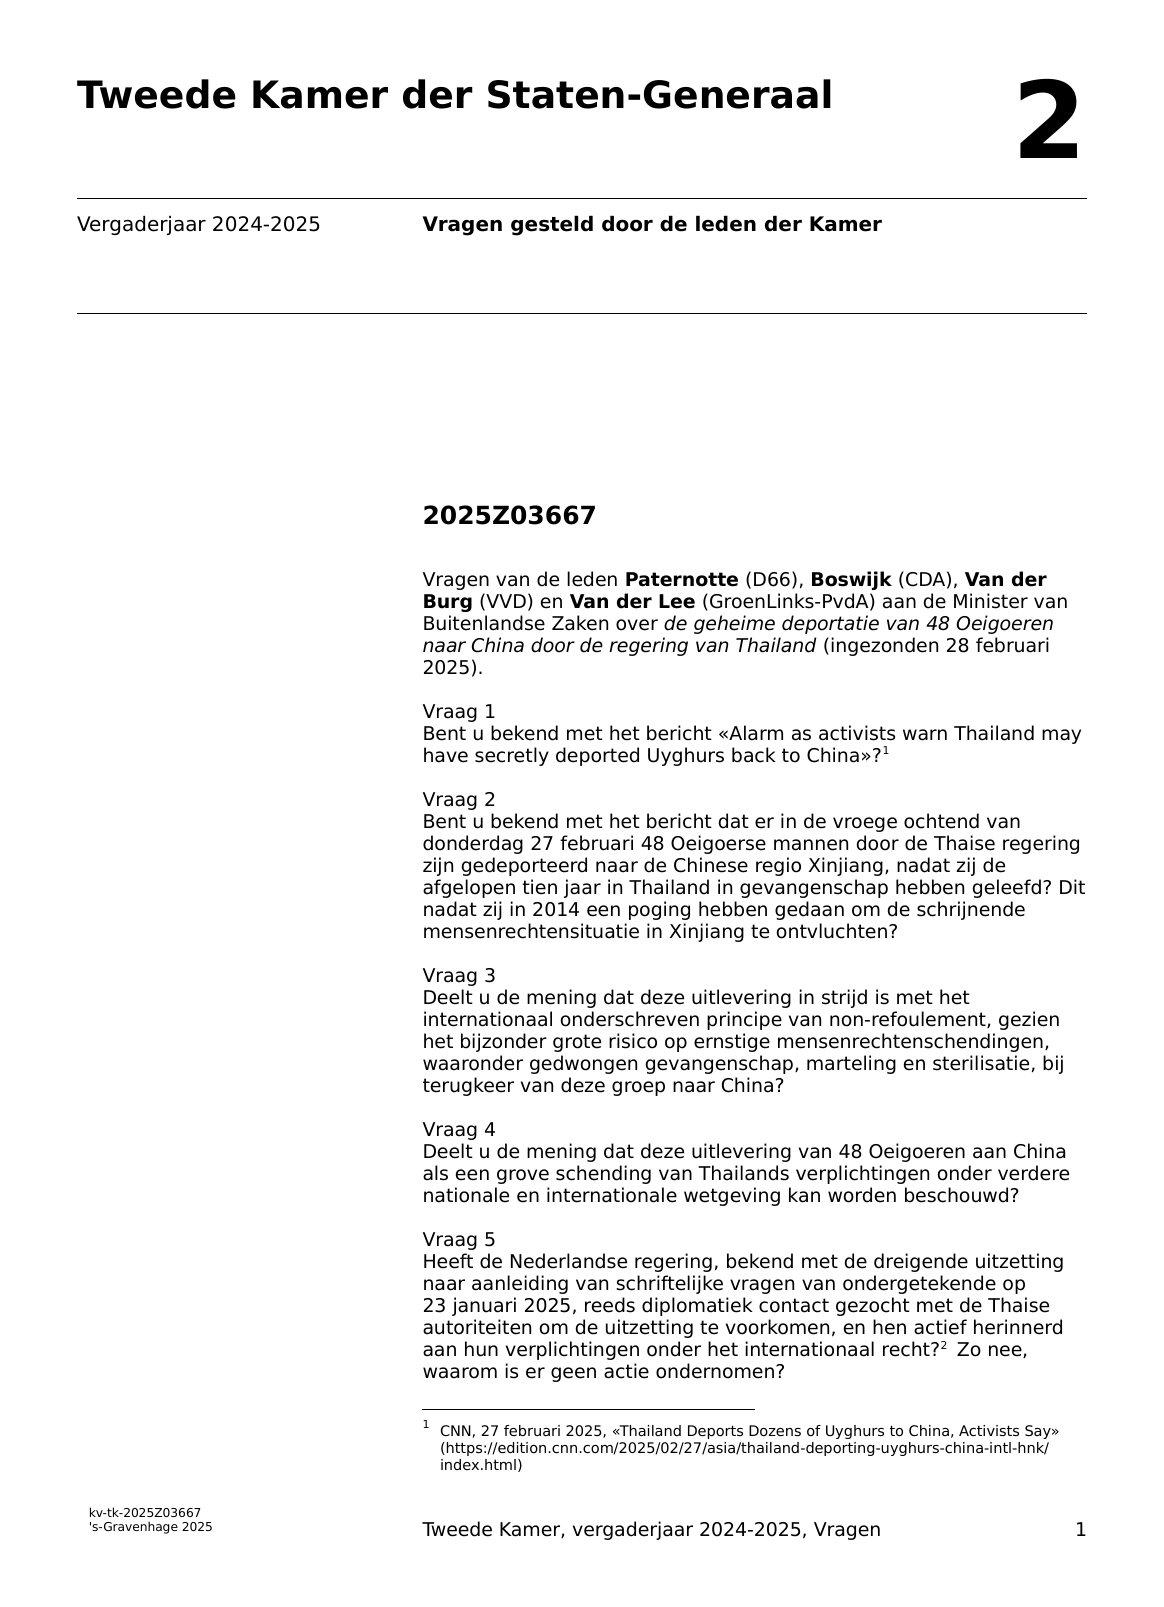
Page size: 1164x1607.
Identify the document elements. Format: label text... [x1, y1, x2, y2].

text Bent u bekend met het bericht dat er in de vroege ochtend van donderdag 27 februari 48 Oeigoerse mannen door de Thaise regering zijn gedeporteerd naar de Chinese regio Xinjiang, nadat zij de afgelopen tien jaar in Thailand in gevangenschap hebben geleefd? Dit nadat zij in 2014 een poging hebben gedaan om de schrijnende mensenrechtensituatie in Xinjiang te ontvluchten? [422, 811, 1087, 943]
text Bent u bekend met het bericht «Alarm as activists warn Thailand may have secretly deported Uyghurs back to China»? [422, 723, 1087, 767]
text CNN, 27 februari 2025, «Thailand Deports Dozens of Uyghurs to China, Activists Say» (https://edition.cnn.com/2025/02/27/asia/thailand-deporting-uyghurs-china-intl-hnk/index.html) [422, 1418, 1087, 1474]
text Deelt u de mening dat deze uitlevering in strijd is met het internationaal onderschreven principe van non-refoulement, gezien het bijzonder grote risico op ernstige mensenrechtenschendingen, waaronder gedwongen gevangenschap, marteling en sterilisatie, bij terugkeer van deze groep naar China? [422, 987, 1087, 1097]
text Vraag 1 [422, 701, 1087, 723]
table_header 2 [886, 59, 1087, 198]
text kv-tk-2025Z03667 [88, 1506, 323, 1520]
table_cell Vergaderjaar 2024-2025 [77, 199, 422, 313]
text Vraag 3 [422, 965, 1087, 987]
table_cell Vragen gesteld door de leden der Kamer [422, 199, 1087, 313]
text Deelt u de mening dat deze uitlevering van 48 Oeigoeren aan China als een grove schending van Thailands verplichtingen onder verdere nationale en internationale wetgeving kan worden beschouwd? [422, 1141, 1087, 1207]
text Heeft de Nederlandse regering, bekend met de dreigende uitzetting naar aanleiding van schriftelijke vragen van ondergetekende op 23 januari 2025, reeds diplomatiek contact gezocht met de Thaise autoriteiten om de uitzetting te voorkomen, en hen actief herinnerd aan hun verplichtingen onder het internationaal recht? Zo nee, waarom is er geen actie ondernomen? [422, 1251, 1087, 1383]
text Vraag 5 [422, 1229, 1087, 1251]
text Vragen van de leden Paternotte (D66), Boswijk (CDA), Van der Burg (VVD) en Van der Lee (GroenLinks-PvdA) aan de Minister van Buitenlandse Zaken over de geheime deportatie van 48 Oeigoeren naar China door de regering van Thailand (ingezonden 28 februari 2025). [422, 569, 1087, 679]
table_header Tweede Kamer der Staten-Generaal [77, 59, 886, 198]
text 's-Gravenhage 2025 [88, 1520, 323, 1534]
text 2025Z03667 [422, 501, 1087, 531]
text Vraag 2 [422, 789, 1087, 811]
text Vraag 4 [422, 1119, 1087, 1141]
